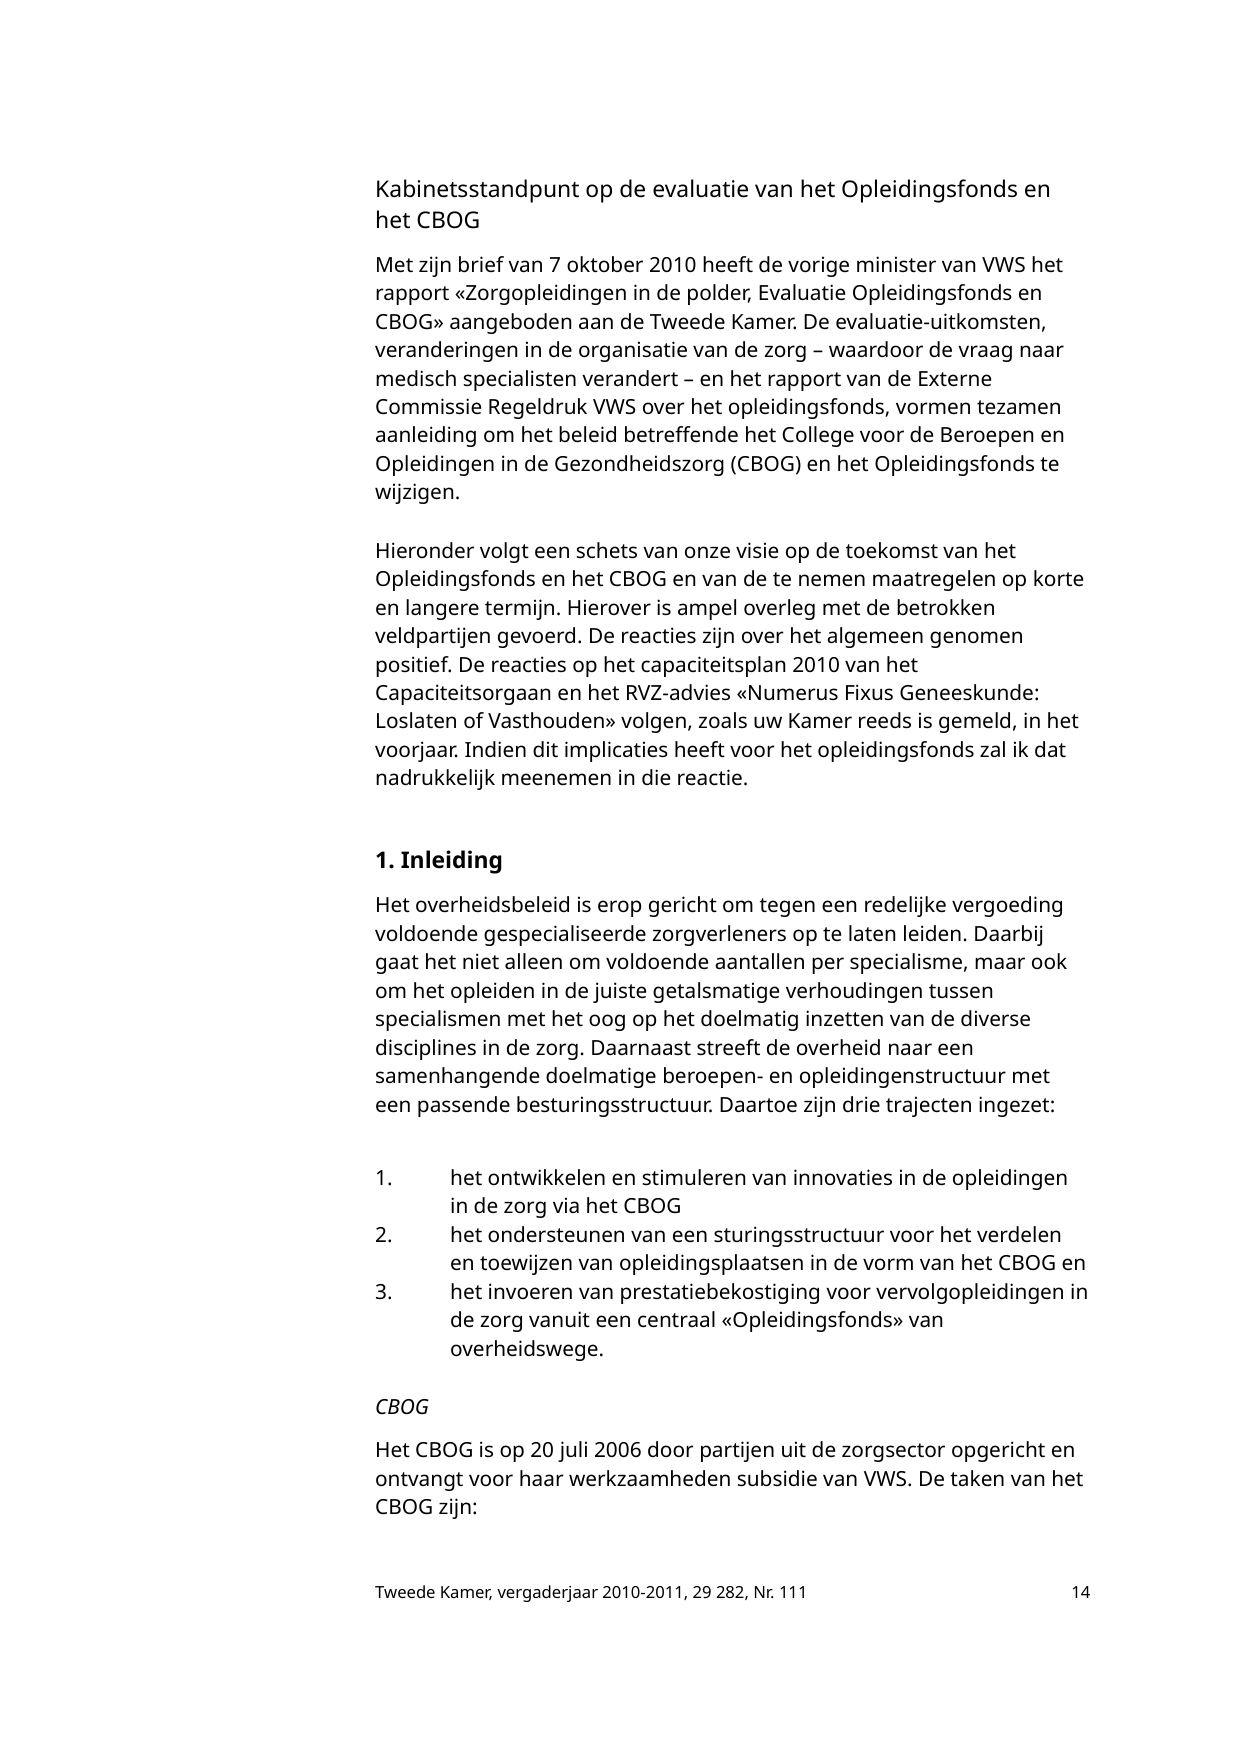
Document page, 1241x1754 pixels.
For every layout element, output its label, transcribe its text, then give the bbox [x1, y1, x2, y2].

text Het overheidsbeleid is erop gericht om tegen een redelijke vergoeding voldoende gespecialiseerde zorgverleners op te laten leiden. Daarbij gaat het niet alleen om voldoende aantallen per specialisme, maar ook om het opleiden in de juiste getalsmatige verhoudingen tussen specialismen met het oog op het doelmatig inzetten van de diverse disciplines in de zorg. Daarnaast streeft de overheid naar een samenhangende doelmatige beroepen- en opleidingenstructuur met een passende besturingsstructuur. Daartoe zijn drie trajecten ingezet: [375, 891, 1090, 1118]
subtitle 1. Inleiding [375, 844, 1090, 876]
text CBOG [375, 1392, 1090, 1421]
subtitle Kabinetsstandpunt op de evaluatie van het Opleidingsfonds en het CBOG [375, 172, 1090, 235]
list het invoeren van prestatiebekostiging voor vervolgopleidingen in de zorg vanuit een centraal «Opleidingsfonds» van overheidswege. [375, 1277, 1090, 1362]
text Het CBOG is op 20 juli 2006 door partijen uit de zorgsector opgericht en ontvangt voor haar werkzaamheden subsidie van VWS. De taken van het CBOG zijn: [375, 1436, 1090, 1521]
text Hieronder volgt een schets van onze visie op de toekomst van het Opleidingsfonds en het CBOG en van de te nemen maatregelen op korte en langere termijn. Hierover is ampel overleg met de betrokken veldpartijen gevoerd. De reacties zijn over het algemeen genomen positief. De reacties op het capaciteitsplan 2010 van het Capaciteitsorgaan en het RVZ-advies «Numerus Fixus Geneeskunde: Loslaten of Vasthouden» volgen, zoals uw Kamer reeds is gemeld, in het voorjaar. Indien dit implicaties heeft voor het opleidingsfonds zal ik dat nadrukkelijk meenemen in die reactie. [375, 536, 1090, 792]
list het ontwikkelen en stimuleren van innovaties in de opleidingen in de zorg via het CBOG [375, 1163, 1090, 1220]
list het ondersteunen van een sturingsstructuur voor het verdelen en toewijzen van opleidingsplaatsen in de vorm van het CBOG en [375, 1220, 1090, 1277]
text Met zijn brief van 7 oktober 2010 heeft de vorige minister van VWS het rapport «Zorgopleidingen in de polder, Evaluatie Opleidingsfonds en CBOG» aangeboden aan de Tweede Kamer. De evaluatie-uitkomsten, veranderingen in de organisatie van de zorg – waardoor de vraag naar medisch specialisten verandert – en het rapport van de Externe Commissie Regeldruk VWS over het opleidingsfonds, vormen tezamen aanleiding om het beleid betreffende het College voor de Beroepen en Opleidingen in de Gezondheidszorg (CBOG) en het Opleidingsfonds te wijzigen. [375, 250, 1090, 506]
